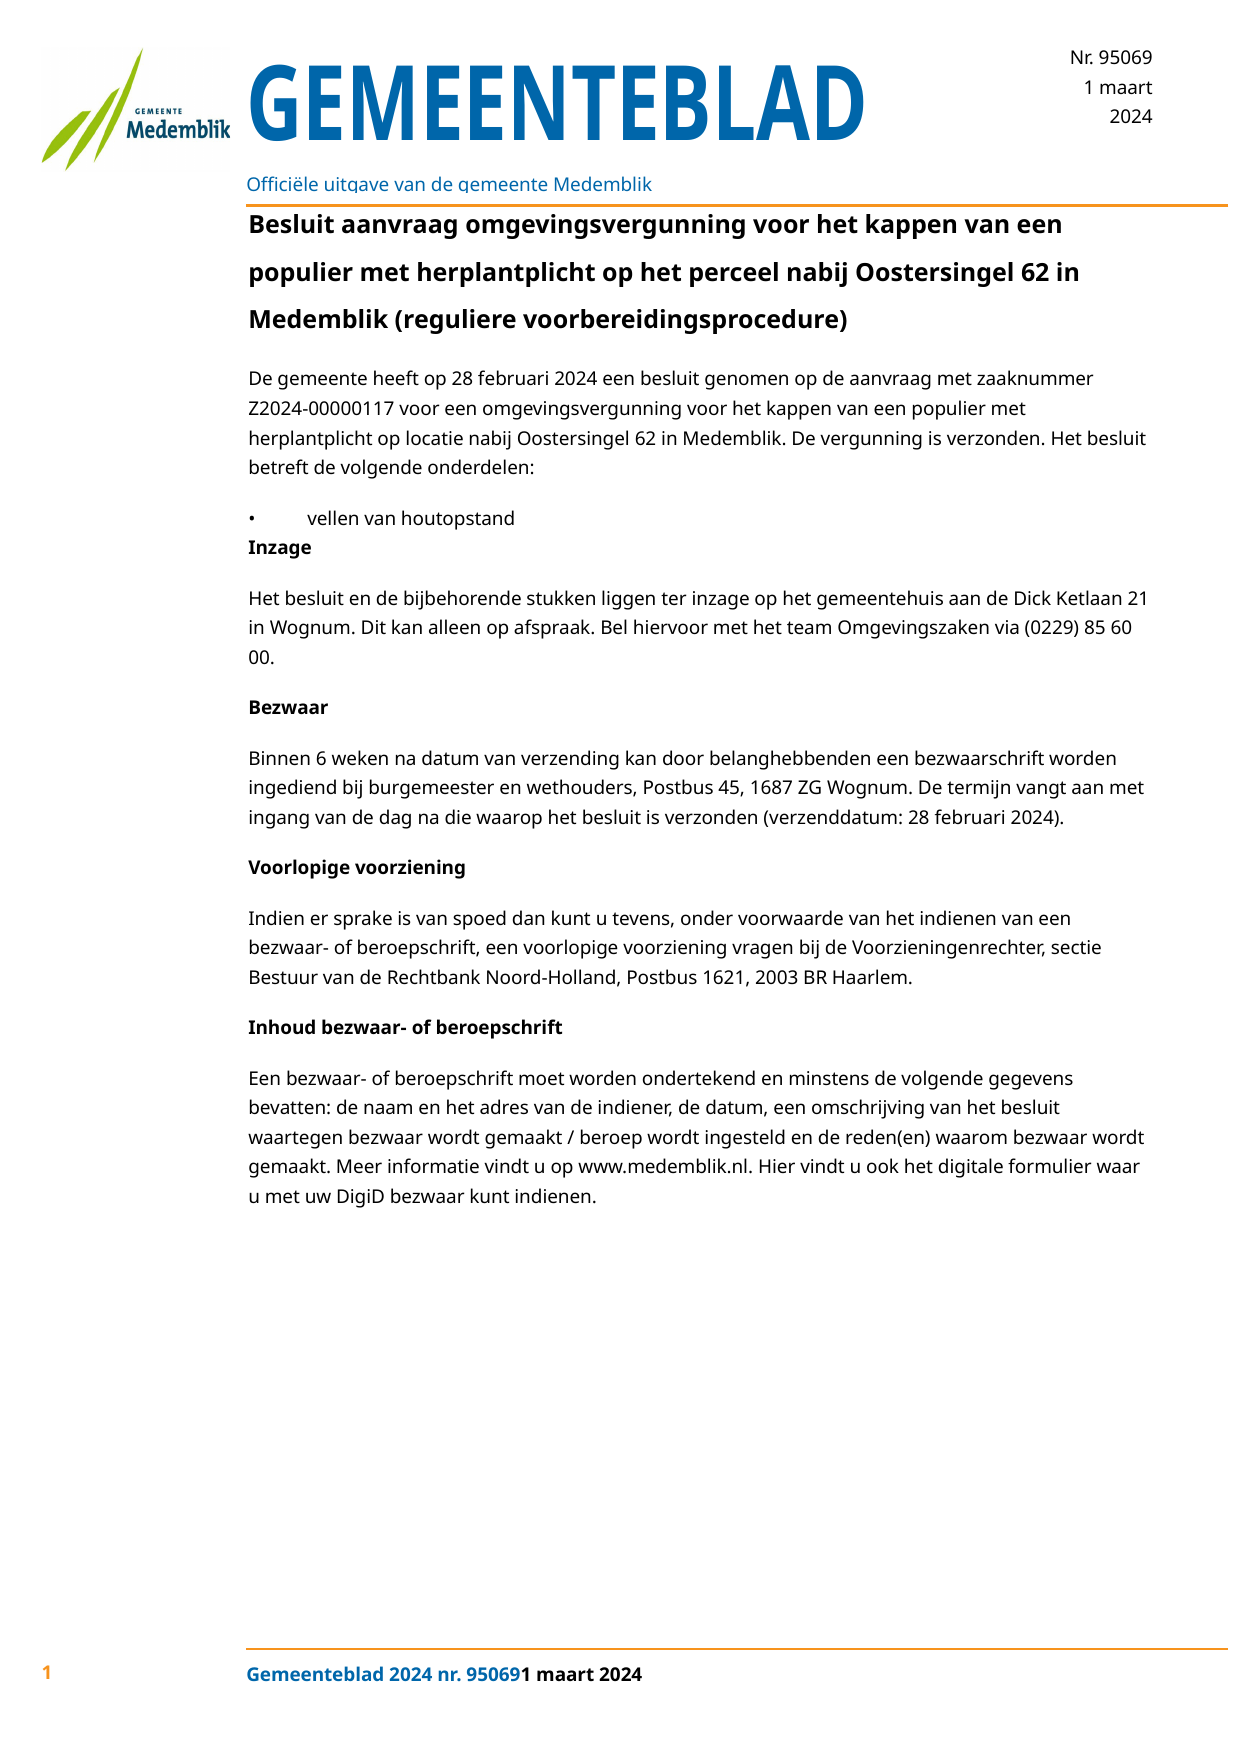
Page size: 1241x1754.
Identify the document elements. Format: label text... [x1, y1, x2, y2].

text De gemeente heeft op 28 februari 2024 een besluit genomen op de aanvraag met zaaknummer Z2024-00000117 voor een omgevingsvergunning voor het kappen van een populier met herplantplicht op locatie nabij Oostersingel 62 in Medemblik. De vergunning is verzonden. Het besluit betreft de volgende onderdelen: [248, 366, 1152, 480]
picture [41, 47, 231, 172]
text Inzage [248, 534, 1152, 560]
text Binnen 6 weken na datum van verzending kan door belanghebbenden een bezwaarschrift worden ingediend bij burgemeester en wethouders, Postbus 45, 1687 ZG Wognum. De termijn vangt aan met ingang van de dag na die waarop het besluit is verzonden (verzenddatum: 28 februari 2024). [248, 745, 1152, 829]
list vellen van houtopstand [248, 505, 1152, 530]
text Voorlopige voorziening [248, 854, 1152, 880]
text Inhoud bezwaar- of beroepschrift [248, 1014, 1152, 1040]
text Het besluit en de bijbehorende stukken liggen ter inzage op het gemeentehuis aan de Dick Ketlaan 21 in Wognum. Dit kan alleen op afspraak. Bel hiervoor met het team Omgevingszaken via (0229) 85 60 00. [248, 585, 1152, 669]
text Indien er sprake is van spoed dan kunt u tevens, onder voorwaarde van het indienen van een bezwaar- of beroepschrift, een voorlopige voorziening vragen bij de Voorzieningenrechter, sectie Bestuur van de Rechtbank Noord-Holland, Postbus 1621, 2003 BR Haarlem. [248, 905, 1152, 989]
text Bezwaar [248, 694, 1152, 720]
text Een bezwaar- of beroepschrift moet worden ondertekend en minstens de volgende gegevens bevatten: de naam en het adres van de indiener, de datum, een omschrijving van het besluit waartegen bezwaar wordt gemaakt / beroep wordt ingesteld en de reden(en) waarom bezwaar wordt gemaakt. Meer informatie vindt u op www.medemblik.nl. Hier vindt u ook het digitale formulier waar u met uw DigiD bezwaar kunt indienen. [248, 1065, 1152, 1209]
text Besluit aanvraag omgevingsvergunning voor het kappen van een populier met herplantplicht op het perceel nabij Oostersingel 62 in Medemblik (reguliere voorbereidingsprocedure) [248, 207, 1152, 336]
